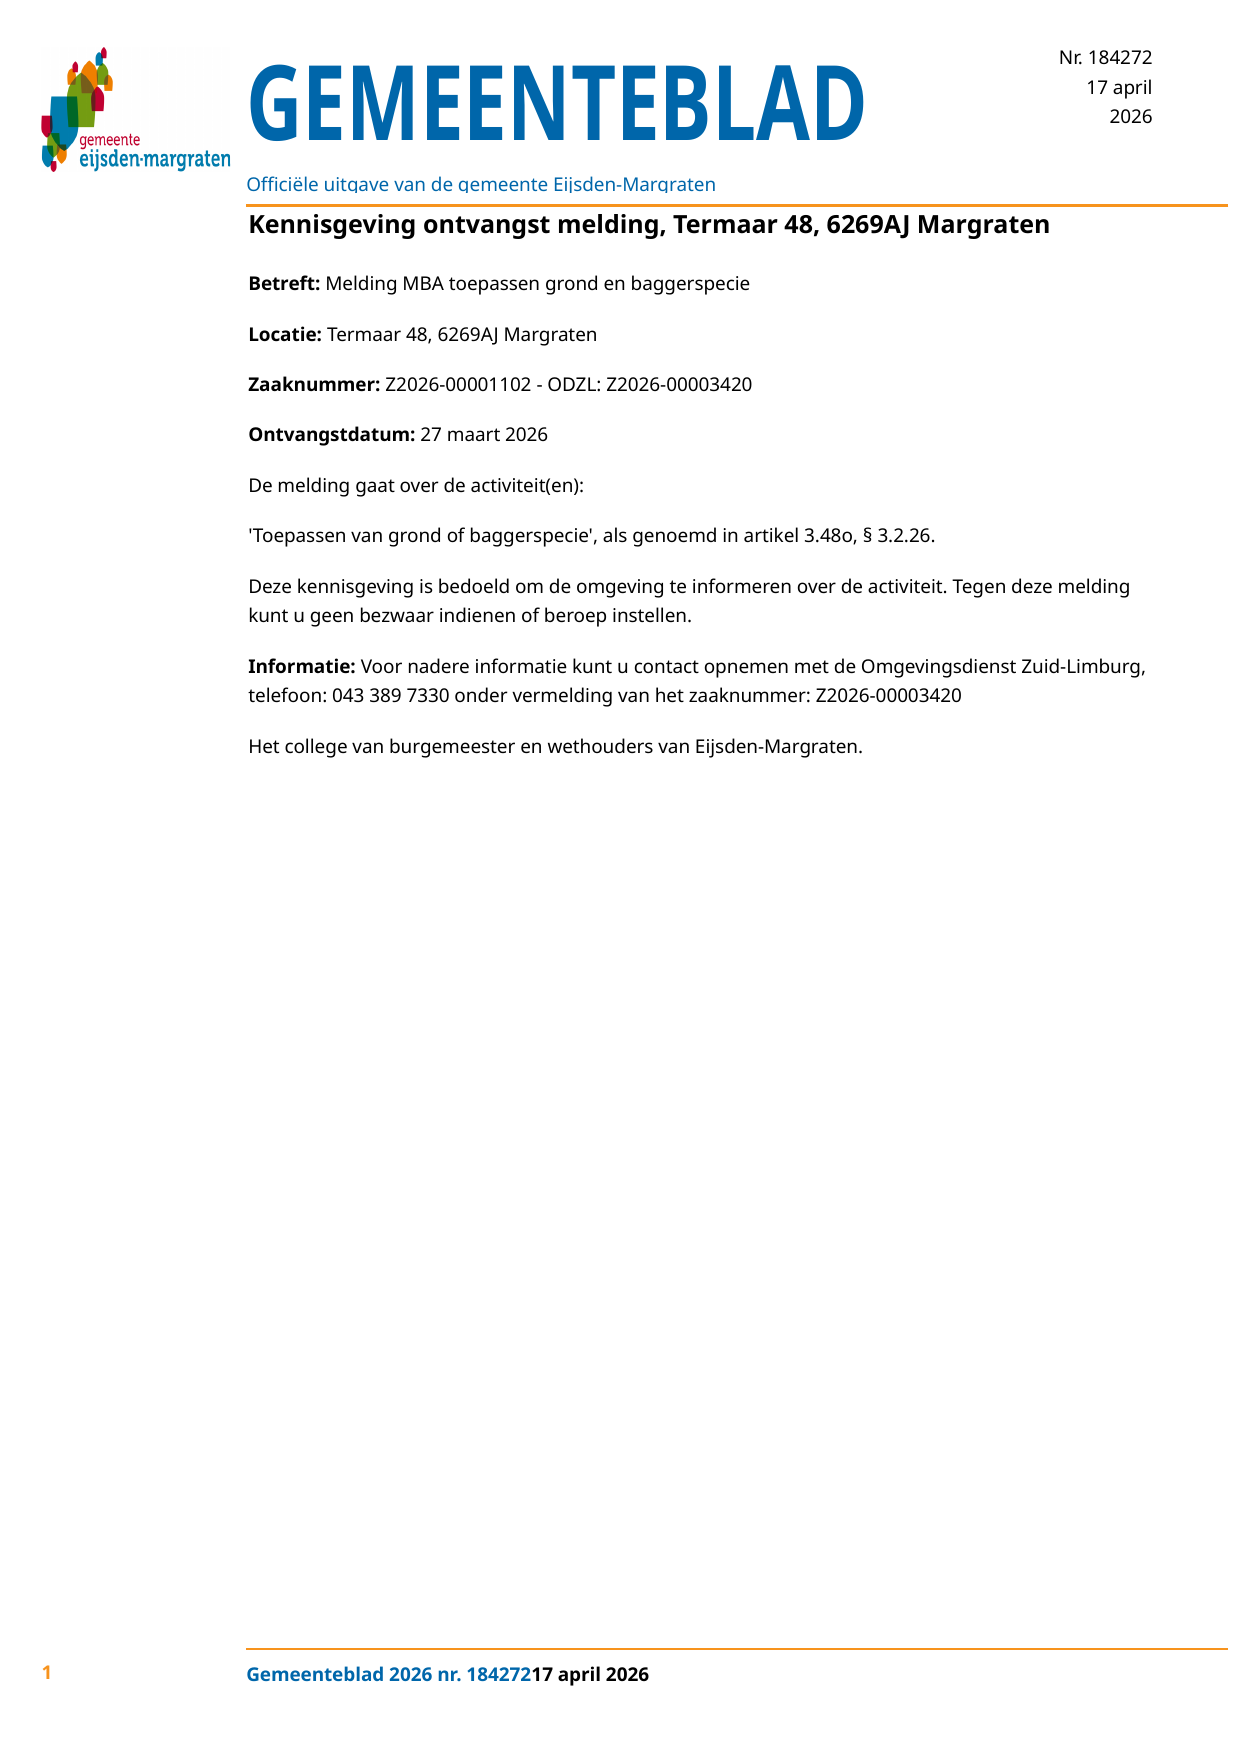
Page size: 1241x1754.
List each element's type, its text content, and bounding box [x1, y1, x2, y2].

text 'Toepassen van grond of baggerspecie', als genoemd in artikel 3.48o, § 3.2.26. [248, 522, 1152, 548]
picture [41, 47, 231, 172]
text Informatie: Voor nadere informatie kunt u contact opnemen met de Omgevingsdienst Zuid-Limburg, telefoon: 043 389 7330 onder vermelding van het zaaknummer: Z2026-00003420 [248, 653, 1152, 708]
text Ontvangstdatum: 27 maart 2026 [248, 422, 1152, 447]
text De melding gaat over de activiteit(en): [248, 472, 1152, 498]
text Het college van burgemeester en wethouders van Eijsden-Margraten. [248, 733, 1152, 758]
text Kennisgeving ontvangst melding, Termaar 48, 6269AJ Margraten [248, 207, 1152, 241]
text Locatie: Termaar 48, 6269AJ Margraten [248, 321, 1152, 346]
text Betreft: Melding MBA toepassen grond en baggerspecie [248, 270, 1152, 296]
text Deze kennisgeving is bedoeld om de omgeving te informeren over de activiteit. Tegen deze melding kunt u geen bezwaar indienen of beroep instellen. [248, 573, 1152, 628]
text Zaaknummer: Z2026-00001102 - ODZL: Z2026-00003420 [248, 371, 1152, 397]
